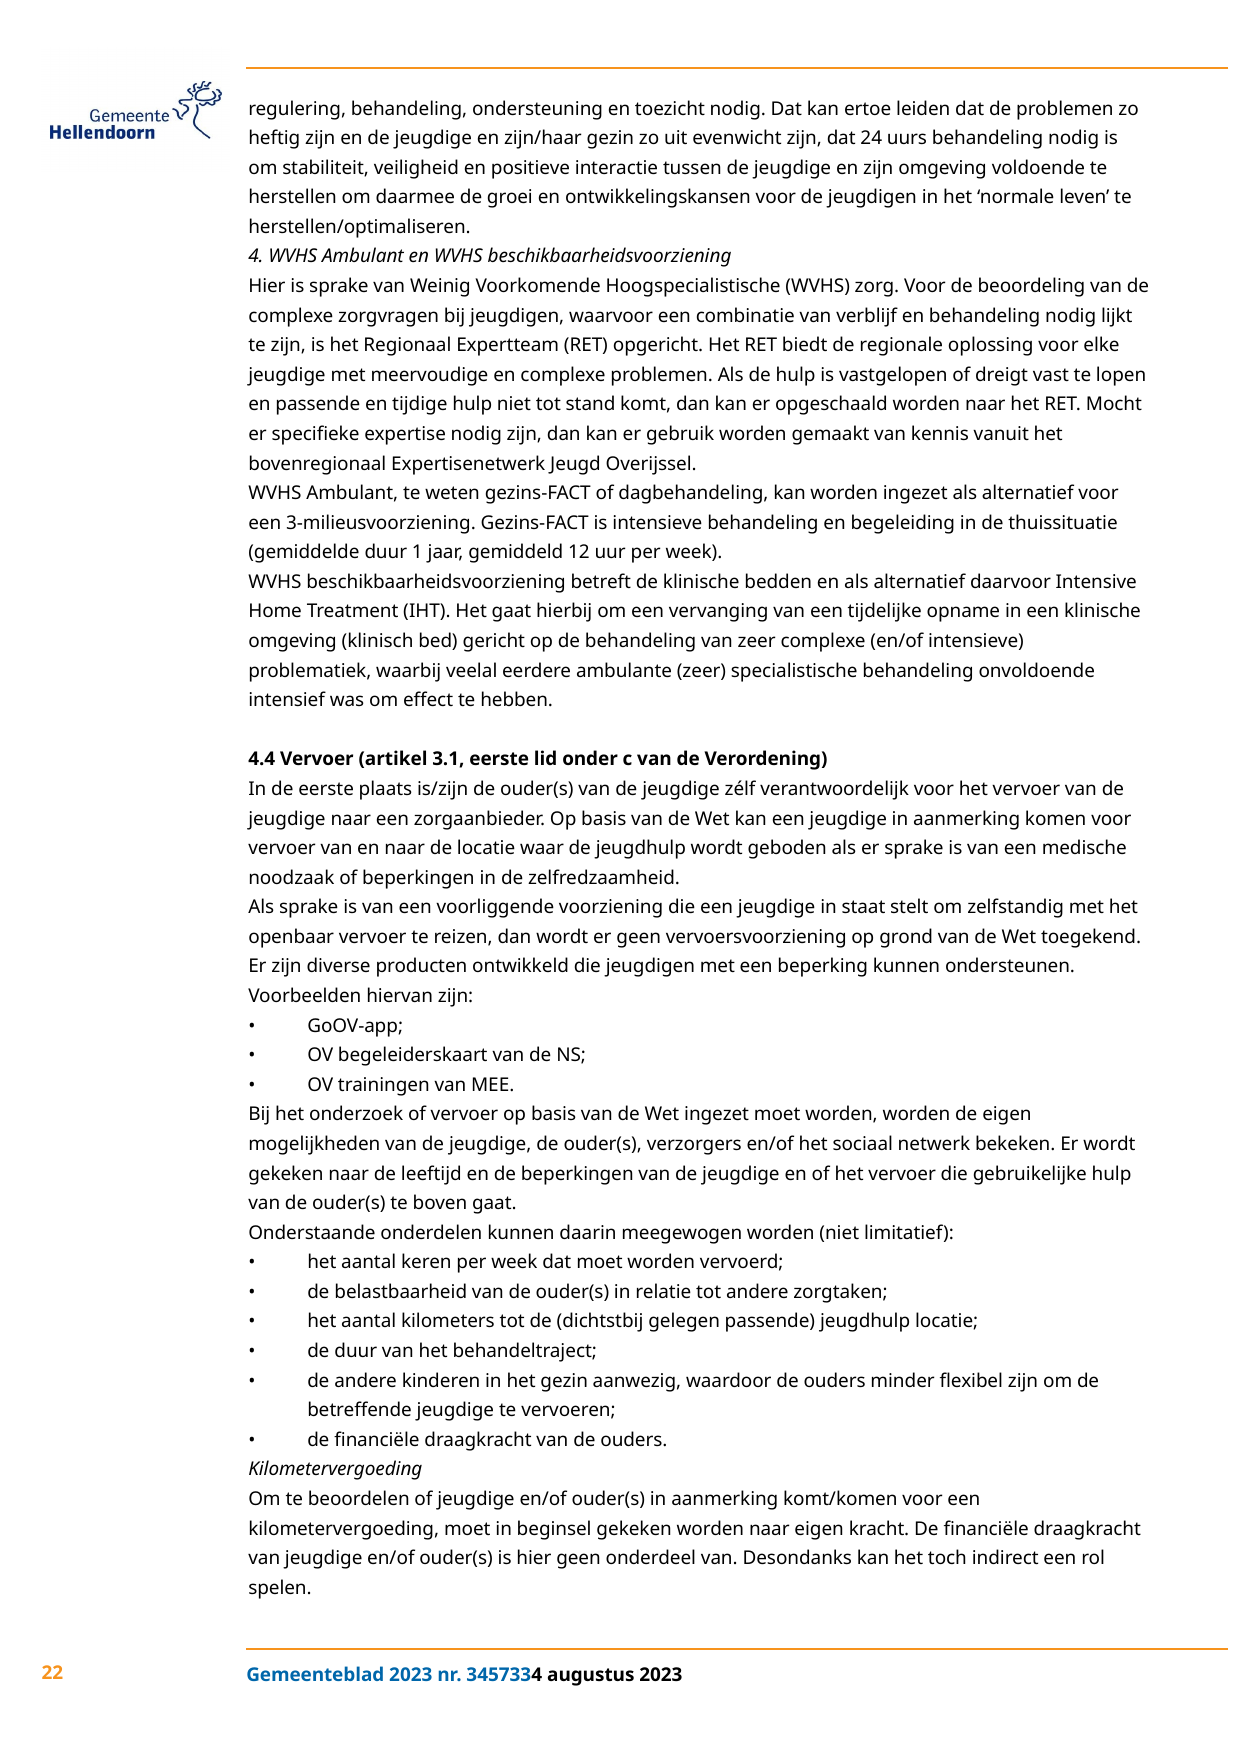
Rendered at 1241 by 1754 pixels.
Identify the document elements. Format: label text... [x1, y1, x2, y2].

text Kilometervergoeding [248, 1456, 1152, 1481]
list de andere kinderen in het gezin aanwezig, waardoor de ouders minder flexibel zijn om de betreffende jeugdige te vervoeren; [248, 1367, 1152, 1422]
list OV trainingen van MEE. [248, 1071, 1152, 1097]
list het aantal kilometers tot de (dichtstbij gelegen passende) jeugdhulp locatie; [248, 1308, 1152, 1333]
text Hier is sprake van Weinig Voorkomende Hoogspecialistische (WVHS) zorg. Voor de beoordeling van de complexe zorgvragen bij jeugdigen, waarvoor een combinatie van verblijf en behandeling nodig lijkt te zijn, is het Regionaal Expertteam (RET) opgericht. Het RET biedt de regionale oplossing voor elke jeugdige met meervoudige en complexe problemen. Als de hulp is vastgelopen of dreigt vast te lopen en passende en tijdige hulp niet tot stand komt, dan kan er opgeschaald worden naar het RET. Mocht er specifieke expertise nodig zijn, dan kan er gebruik worden gemaakt van kennis vanuit het bovenregionaal Expertisenetwerk Jeugd Overijssel. [248, 272, 1152, 476]
list de financiële draagkracht van de ouders. [248, 1426, 1152, 1452]
text 4.4 Vervoer (artikel 3.1, eerste lid onder c van de Verordening) [248, 746, 1152, 771]
text In de eerste plaats is/zijn de ouder(s) van de jeugdige zélf verantwoordelijk voor het vervoer van de jeugdige naar een zorgaanbieder. Op basis van de Wet kan een jeugdige in aanmerking komen voor vervoer van en naar de locatie waar de jeugdhulp wordt geboden als er sprake is van een medische noodzaak of beperkingen in de zelfredzaamheid. [248, 775, 1152, 890]
text regulering, behandeling, ondersteuning en toezicht nodig. Dat kan ertoe leiden dat de problemen zo heftig zijn en de jeugdige en zijn/haar gezin zo uit evenwicht zijn, dat 24 uurs behandeling nodig is om stabiliteit, veiligheid en positieve interactie tussen de jeugdige en zijn omgeving voldoende te herstellen om daarmee de groei en ontwikkelingskansen voor de jeugdigen in het ‘normale leven’ te herstellen/optimaliseren. [248, 95, 1152, 239]
picture [41, 47, 231, 172]
list OV begeleiderskaart van de NS; [248, 1041, 1152, 1067]
list de duur van het behandeltraject; [248, 1337, 1152, 1363]
list de belastbaarheid van de ouder(s) in relatie tot andere zorgtaken; [248, 1278, 1152, 1304]
list GoOV-app; [248, 1012, 1152, 1038]
text Als sprake is van een voorliggende voorziening die een jeugdige in staat stelt om zelfstandig met het openbaar vervoer te reizen, dan wordt er geen vervoersvoorziening op grond van de Wet toegekend. Er zijn diverse producten ontwikkeld die jeugdigen met een beperking kunnen ondersteunen. [248, 893, 1152, 978]
text Om te beoordelen of jeugdige en/of ouder(s) in aanmerking komt/komen voor een kilometervergoeding, moet in beginsel gekeken worden naar eigen kracht. De financiële draagkracht van jeugdige en/of ouder(s) is hier geen onderdeel van. Desondanks kan het toch indirect een rol spelen. [248, 1485, 1152, 1600]
list het aantal keren per week dat moet worden vervoerd; [248, 1248, 1152, 1274]
text Voorbeelden hiervan zijn: [248, 982, 1152, 1008]
text WVHS Ambulant, te weten gezins-FACT of dagbehandeling, kan worden ingezet als alternatief voor een 3-milieusvoorziening. Gezins-FACT is intensieve behandeling en begeleiding in de thuissituatie (gemiddelde duur 1 jaar, gemiddeld 12 uur per week). [248, 479, 1152, 564]
text Bij het onderzoek of vervoer op basis van de Wet ingezet moet worden, worden de eigen mogelijkheden van de jeugdige, de ouder(s), verzorgers en/of het sociaal netwerk bekeken. Er wordt gekeken naar de leeftijd en de beperkingen van de jeugdige en of het vervoer die gebruikelijke hulp van de ouder(s) te boven gaat. [248, 1101, 1152, 1215]
text Onderstaande onderdelen kunnen daarin meegewogen worden (niet limitatief): [248, 1219, 1152, 1245]
text WVHS beschikbaarheidsvoorziening betreft de klinische bedden en als alternatief daarvoor Intensive Home Treatment (IHT). Het gaat hierbij om een vervanging van een tijdelijke opname in een klinische omgeving (klinisch bed) gericht op de behandeling van zeer complexe (en/of intensieve) problematiek, waarbij veelal eerdere ambulante (zeer) specialistische behandeling onvoldoende intensief was om effect te hebben. [248, 568, 1152, 712]
text 4. WVHS Ambulant en WVHS beschikbaarheidsvoorziening [248, 243, 1152, 268]
